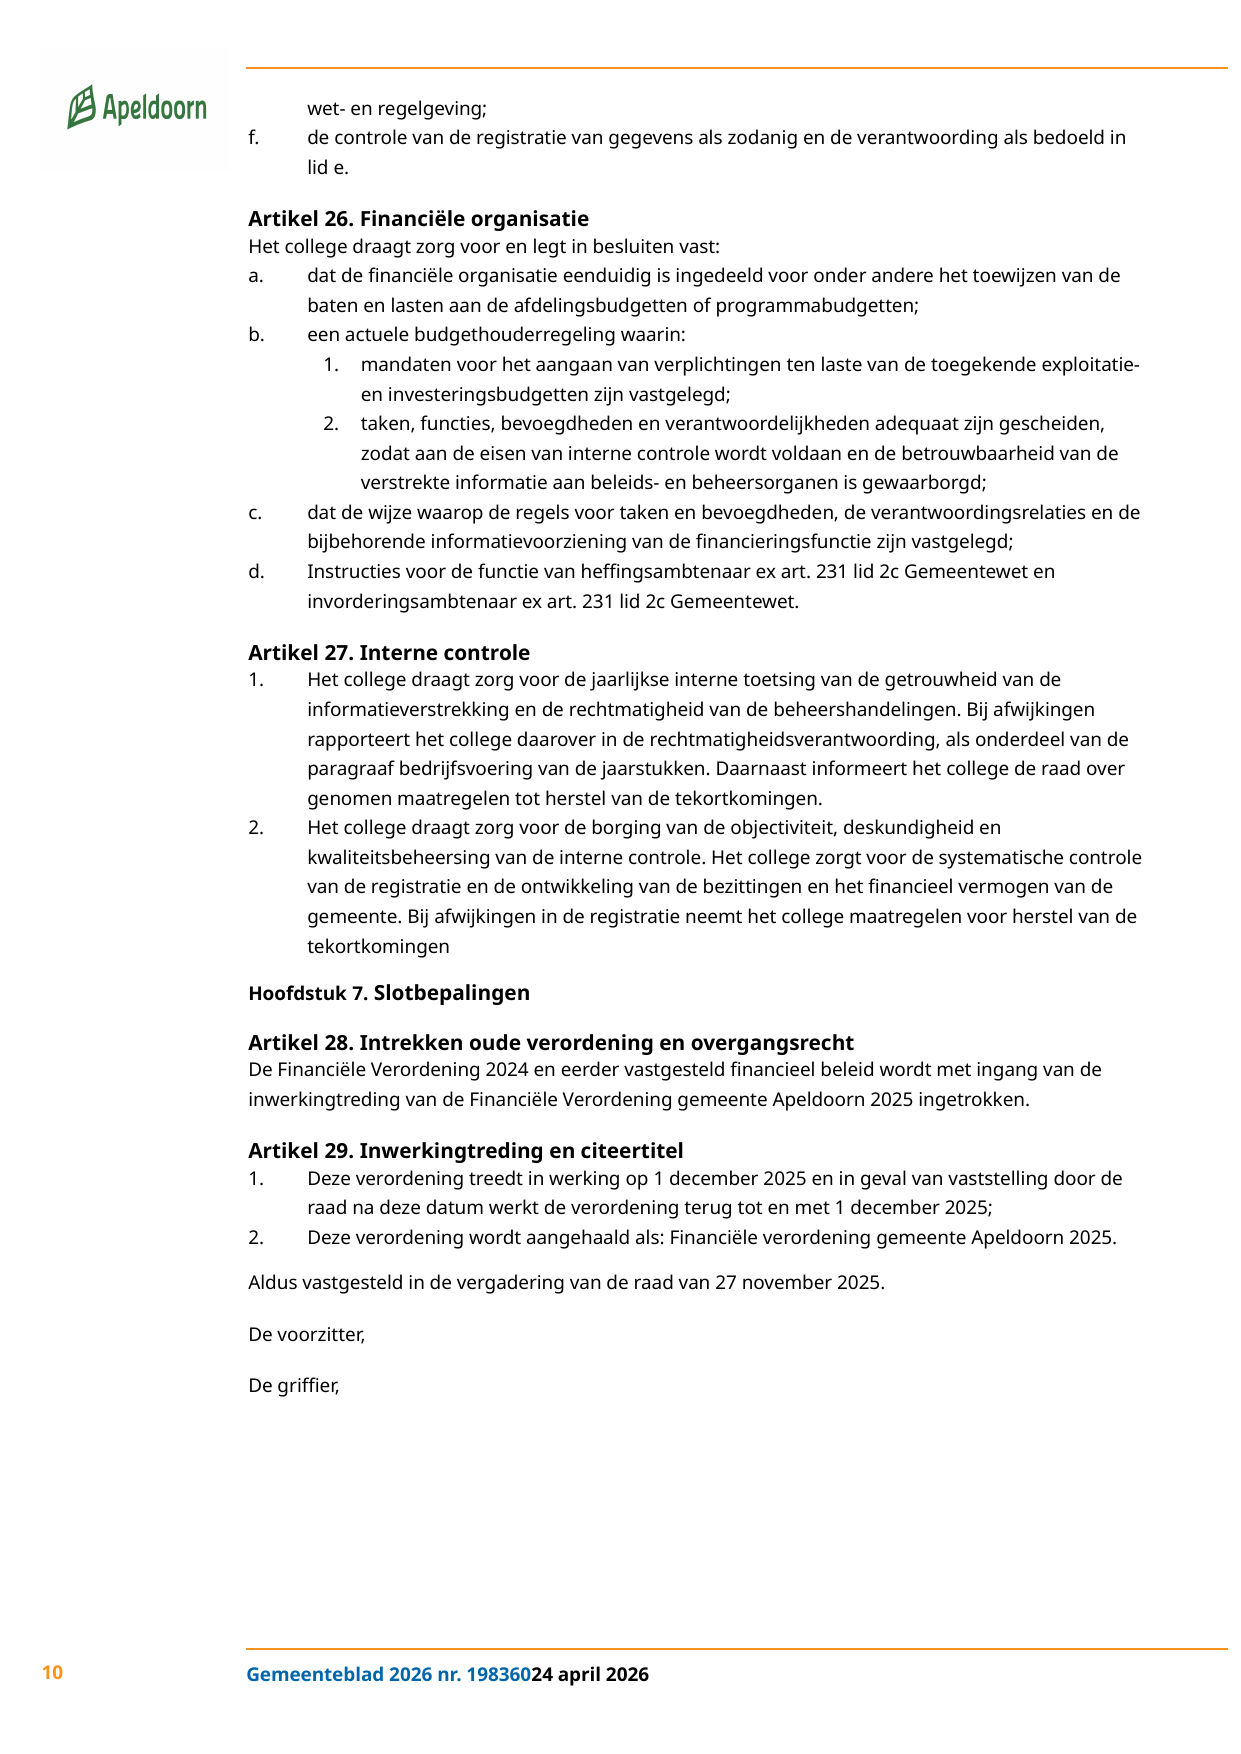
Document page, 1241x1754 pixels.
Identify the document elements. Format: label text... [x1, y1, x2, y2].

list dat de financiële organisatie eenduidig is ingedeeld voor onder andere het toewijzen van de baten en lasten aan de afdelingsbudgetten of programmabudgetten; [248, 262, 1152, 318]
text Hoofdstuk 7. Slotbepalingen [248, 978, 1152, 1007]
text De voorzitter, [248, 1321, 1152, 1347]
text Artikel 29. Inwerkingtreding en citeertitel [248, 1136, 1152, 1165]
list taken, functies, bevoegdheden en verantwoordelijkheden adequaat zijn gescheiden, zodat aan de eisen van interne controle wordt voldaan en de betrouwbaarheid van de verstrekte informatie aan beleids- en beheersorganen is gewaarborgd; [323, 410, 1152, 495]
list Instructies voor de functie van heffingsambtenaar ex art. 231 lid 2c Gemeentewet en invorderingsambtenaar ex art. 231 lid 2c Gemeentewet. [248, 558, 1152, 613]
list de controle van de registratie van gegevens als zodanig en de verantwoording als bedoeld in lid e. [248, 124, 1152, 180]
text Artikel 27. Interne controle [248, 638, 1152, 667]
list Het college draagt zorg voor de borging van de objectiviteit, deskundigheid en kwaliteitsbeheersing van de interne controle. Het college zorgt voor de systematische controle van de registratie en de ontwikkeling van de bezittingen en het financieel vermogen van de gemeente. Bij afwijkingen in de registratie neemt het college maatregelen voor herstel van de tekortkomingen [248, 814, 1152, 959]
text De Financiële Verordening 2024 en eerder vastgesteld financieel beleid wordt met ingang van de inwerkingtreding van de Financiële Verordening gemeente Apeldoorn 2025 ingetrokken. [248, 1056, 1152, 1112]
text Aldus vastgesteld in de vergadering van de raad van 27 november 2025. [248, 1269, 1152, 1295]
list Deze verordening treedt in werking op 1 december 2025 en in geval van vaststelling door de raad na deze datum werkt de verordening terug tot en met 1 december 2025; [248, 1165, 1152, 1220]
list mandaten voor het aangaan van verplichtingen ten laste van de toegekende exploitatie- en investeringsbudgetten zijn vastgelegd; [323, 351, 1152, 406]
list Deze verordening wordt aangehaald als: Financiële verordening gemeente Apeldoorn 2025. [248, 1224, 1152, 1249]
text Het college draagt zorg voor en legt in besluiten vast: [248, 233, 1152, 258]
text Artikel 28. Intrekken oude verordening en overgangsrecht [248, 1028, 1152, 1056]
list Het college draagt zorg voor de jaarlijkse interne toetsing van de getrouwheid van de informatieverstrekking en de rechtmatigheid van de beheershandelingen. Bij afwijkingen rapporteert het college daarover in de rechtmatigheidsverantwoording, als onderdeel van de paragraaf bedrijfsvoering van de jaarstukken. Daarnaast informeert het college de raad over genomen maatregelen tot herstel van de tekortkomingen. [248, 667, 1152, 811]
text Artikel 26. Financiële organisatie [248, 204, 1152, 233]
list een actuele budgethouderregeling waarin: [248, 322, 1152, 347]
list dat de wijze waarop de regels voor taken en bevoegdheden, de verantwoordingsrelaties en de bijbehorende informatievoorziening van de financieringsfunctie zijn vastgelegd; [248, 499, 1152, 554]
list wet- en regelgeving; [248, 95, 1152, 121]
picture [41, 47, 231, 172]
text De griffier, [248, 1372, 1152, 1398]
